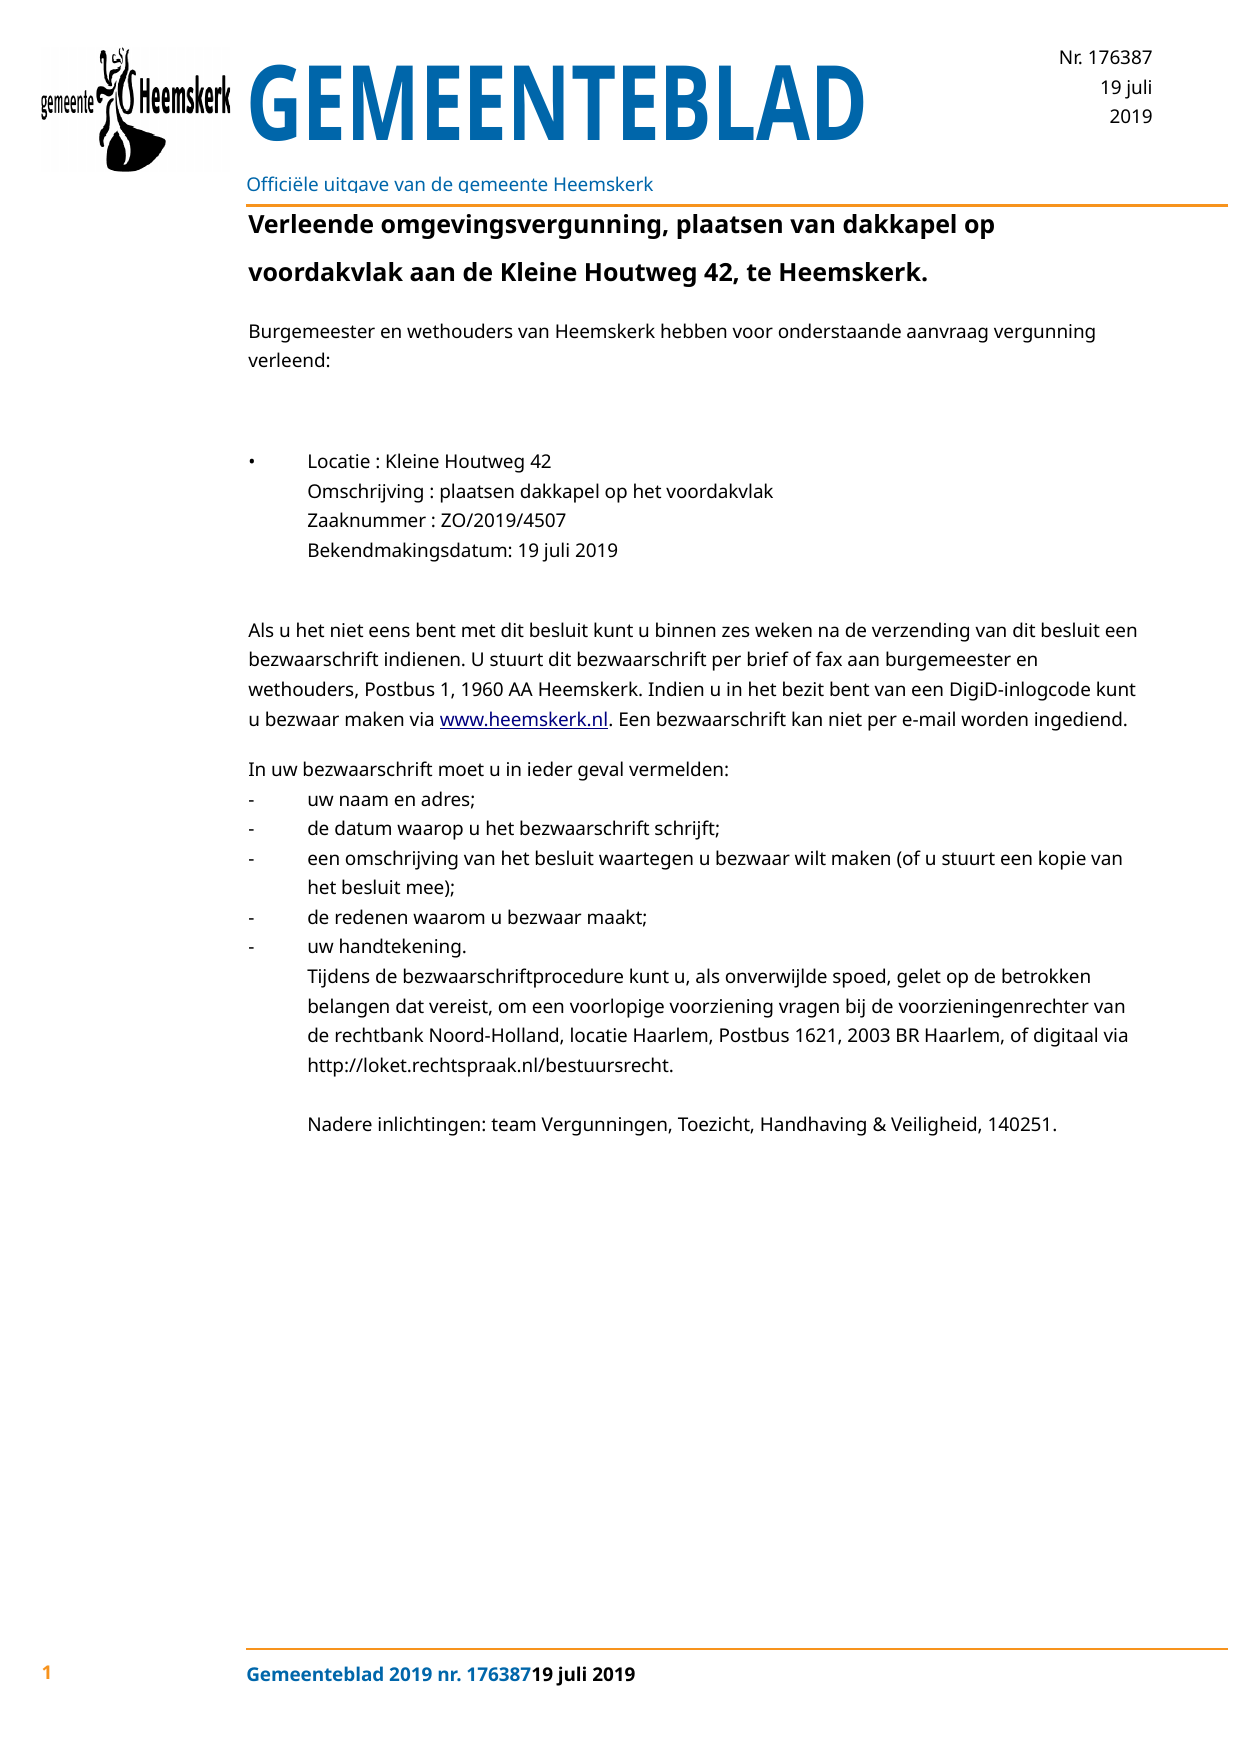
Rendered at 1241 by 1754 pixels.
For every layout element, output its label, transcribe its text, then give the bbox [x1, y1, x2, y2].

list Nadere inlichtingen: team Vergunningen, Toezicht, Handhaving & Veiligheid, 140251. [248, 1111, 1152, 1137]
list Omschrijving : plaatsen dakkapel op het voordakvlak [248, 478, 1152, 504]
list Bekendmakingsdatum: 19 juli 2019 [248, 537, 1152, 563]
list Tijdens de bezwaarschriftprocedure kunt u, als onverwijlde spoed, gelet op de betrokken belangen dat vereist, om een voorlopige voorziening vragen bij de voorzieningenrechter van de rechtbank Noord-Holland, locatie Haarlem, Postbus 1621, 2003 BR Haarlem, of digitaal via http://loket.rechtspraak.nl/bestuursrecht. [248, 963, 1152, 1078]
list Zaaknummer : ZO/2019/4507 [248, 507, 1152, 533]
list Locatie : Kleine Houtweg 42 [248, 448, 1152, 474]
list uw handtekening. [248, 934, 1152, 959]
picture [41, 47, 231, 172]
text In uw bezwaarschrift moet u in ieder geval vermelden: [248, 756, 1152, 782]
list de redenen waarom u bezwaar maakt; [248, 904, 1152, 930]
list uw naam en adres; [248, 786, 1152, 812]
text Burgemeester en wethouders van Heemskerk hebben voor onderstaande aanvraag vergunning verleend: [248, 318, 1152, 373]
text Als u het niet eens bent met dit besluit kunt u binnen zes weken na de verzending van dit besluit een bezwaarschrift indienen. U stuurt dit bezwaarschrift per brief of fax aan burgemeester en wethouders, Postbus 1, 1960 AA Heemskerk. Indien u in het bezit bent van een DigiD-inlogcode kunt u bezwaar maken via www.heemskerk.nl. Een bezwaarschrift kan niet per e-mail worden ingediend. [248, 617, 1152, 732]
list een omschrijving van het besluit waartegen u bezwaar wilt maken (of u stuurt een kopie van het besluit mee); [248, 845, 1152, 900]
list de datum waarop u het bezwaarschrift schrijft; [248, 815, 1152, 841]
text Verleende omgevingsvergunning, plaatsen van dakkapel op voordakvlak aan de Kleine Houtweg 42, te Heemskerk. [248, 207, 1152, 288]
